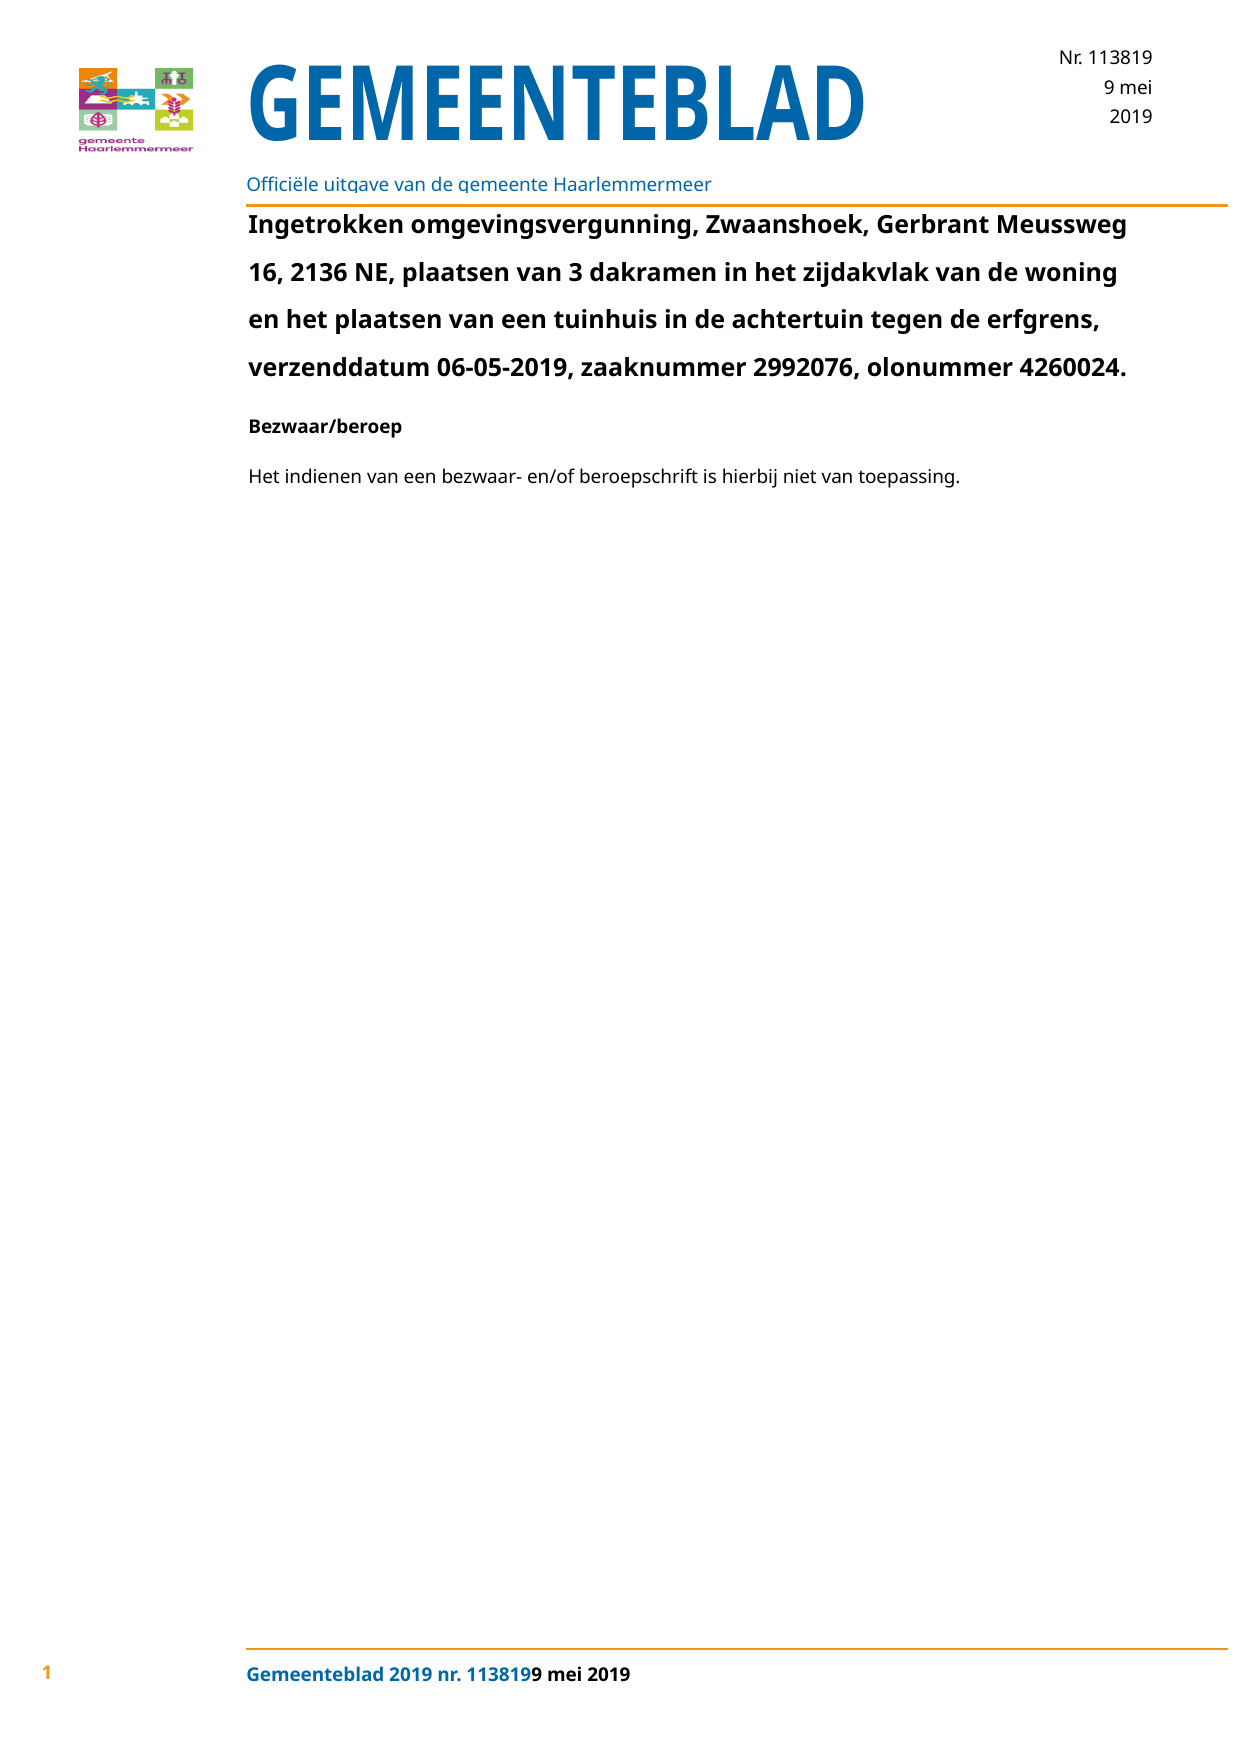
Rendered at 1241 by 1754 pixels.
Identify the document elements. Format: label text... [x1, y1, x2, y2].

text Bezwaar/beroep [248, 413, 1152, 439]
picture [41, 47, 231, 172]
text Ingetrokken omgevingsvergunning, Zwaanshoek, Gerbrant Meussweg 16, 2136 NE, plaatsen van 3 dakramen in het zijdakvlak van de woning en het plaatsen van een tuinhuis in de achtertuin tegen de erfgrens, verzenddatum 06-05-2019, zaaknummer 2992076, olonummer 4260024. [248, 207, 1152, 384]
text Het indienen van een bezwaar- en/of beroepschrift is hierbij niet van toepassing. [248, 463, 1152, 489]
